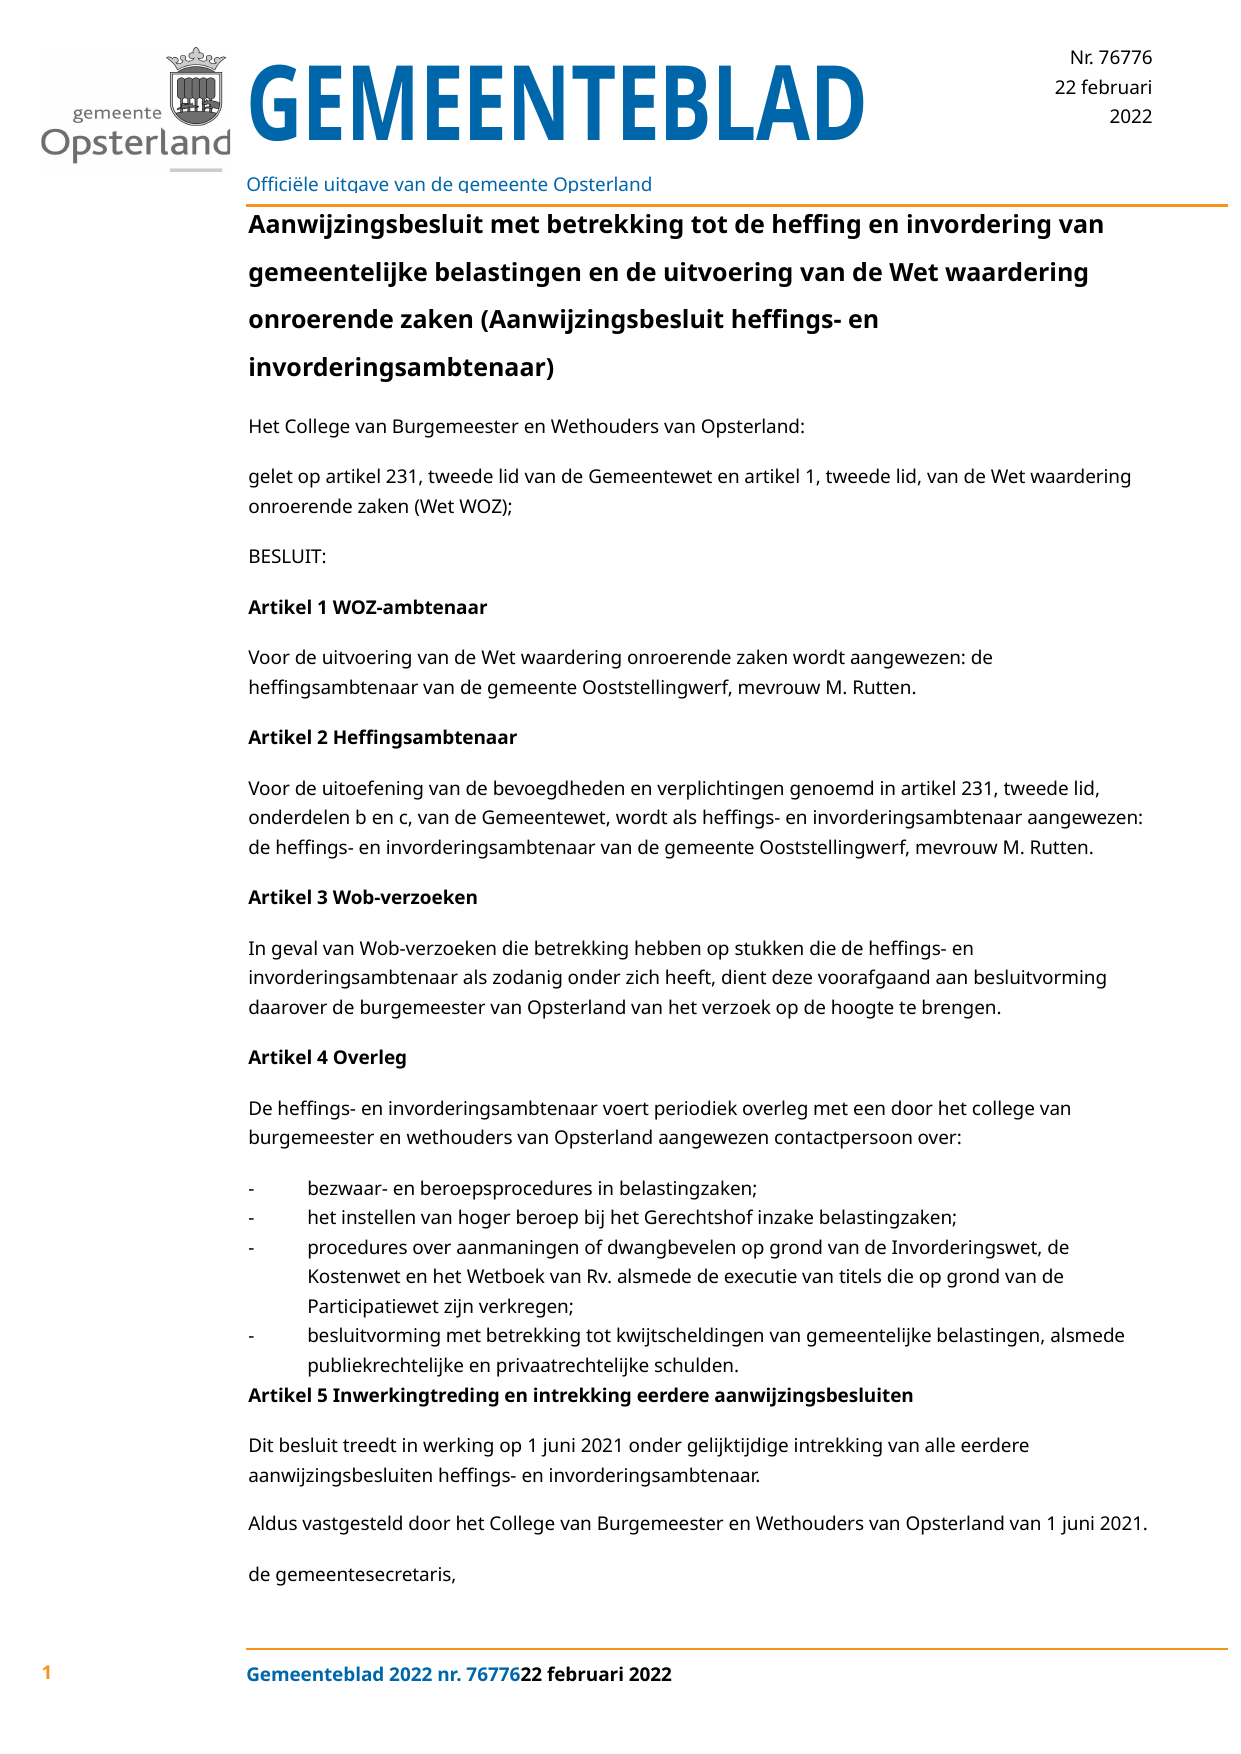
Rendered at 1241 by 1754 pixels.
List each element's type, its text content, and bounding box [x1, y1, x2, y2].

text Artikel 5 Inwerkingtreding en intrekking eerdere aanwijzingsbesluiten [248, 1382, 1152, 1408]
text de gemeentesecretaris, [248, 1561, 1152, 1587]
text Dit besluit treedt in werking op 1 juni 2021 onder gelijktijdige intrekking van alle eerdere aanwijzingsbesluiten heffings- en invorderingsambtenaar. [248, 1432, 1152, 1488]
picture [41, 47, 231, 172]
text Voor de uitoefening van de bevoegdheden en verplichtingen genoemd in artikel 231, tweede lid, onderdelen b en c, van de Gemeentewet, wordt als heffings- en invorderingsambtenaar aangewezen: de heffings- en invorderingsambtenaar van de gemeente Ooststellingwerf, mevrouw M. Rutten. [248, 775, 1152, 860]
text Aldus vastgesteld door het College van Burgemeester en Wethouders van Opsterland van 1 juni 2021. [248, 1510, 1152, 1535]
text Artikel 1 WOZ-ambtenaar [248, 594, 1152, 620]
text In geval van Wob-verzoeken die betrekking hebben op stukken die de heffings- en invorderingsambtenaar als zodanig onder zich heeft, dient deze voorafgaand aan besluitvorming daarover de burgemeester van Opsterland van het verzoek op de hoogte te brengen. [248, 935, 1152, 1020]
text Het College van Burgemeester en Wethouders van Opsterland: [248, 413, 1152, 439]
text Aanwijzingsbesluit met betrekking tot de heffing en invordering van gemeentelijke belastingen en de uitvoering van de Wet waardering onroerende zaken (Aanwijzingsbesluit heffings- en invorderingsambtenaar) [248, 207, 1152, 384]
text gelet op artikel 231, tweede lid van de Gemeentewet en artikel 1, tweede lid, van de Wet waardering onroerende zaken (Wet WOZ); [248, 463, 1152, 519]
text De heffings- en invorderingsambtenaar voert periodiek overleg met een door het college van burgemeester en wethouders van Opsterland aangewezen contactpersoon over: [248, 1095, 1152, 1150]
list procedures over aanmaningen of dwangbevelen op grond van de Invorderingswet, de Kostenwet en het Wetboek van Rv. alsmede de executie van titels die op grond van de Participatiewet zijn verkregen; [248, 1234, 1152, 1319]
list het instellen van hoger beroep bij het Gerechtshof inzake belastingzaken; [248, 1204, 1152, 1230]
text Artikel 2 Heffingsambtenaar [248, 724, 1152, 750]
text Artikel 4 Overleg [248, 1044, 1152, 1070]
list besluitvorming met betrekking tot kwijtscheldingen van gemeentelijke belastingen, alsmede publiekrechtelijke en privaatrechtelijke schulden. [248, 1323, 1152, 1378]
text Artikel 3 Wob-verzoeken [248, 884, 1152, 910]
text Voor de uitvoering van de Wet waardering onroerende zaken wordt aangewezen: de heffingsambtenaar van de gemeente Ooststellingwerf, mevrouw M. Rutten. [248, 644, 1152, 700]
list bezwaar- en beroepsprocedures in belastingzaken; [248, 1175, 1152, 1201]
text BESLUIT: [248, 543, 1152, 569]
